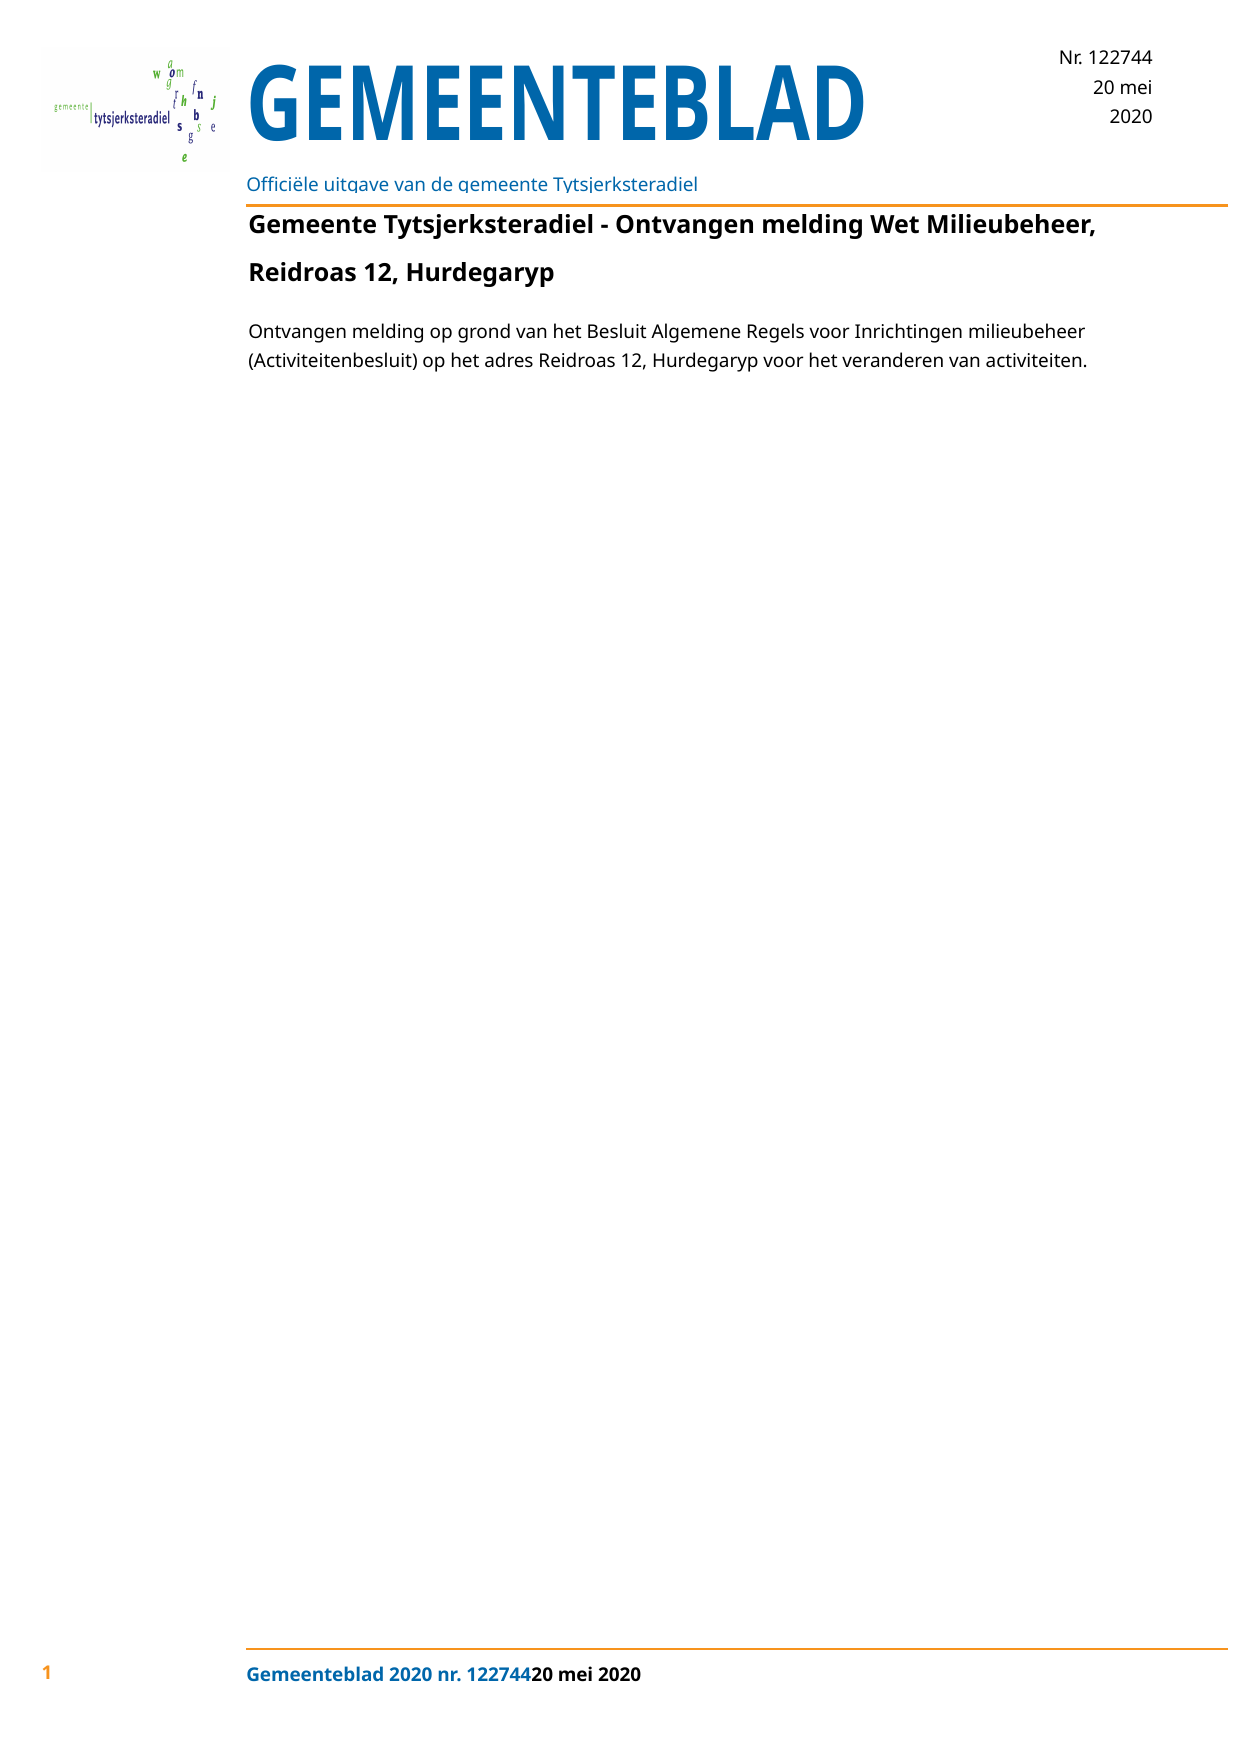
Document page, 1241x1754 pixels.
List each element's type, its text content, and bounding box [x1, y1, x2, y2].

picture [41, 47, 231, 172]
text Ontvangen melding op grond van het Besluit Algemene Regels voor Inrichtingen milieubeheer (Activiteitenbesluit) op het adres Reidroas 12, Hurdegaryp voor het veranderen van activiteiten. [248, 318, 1152, 373]
text Gemeente Tytsjerksteradiel - Ontvangen melding Wet Milieubeheer, Reidroas 12, Hurdegaryp [248, 207, 1152, 288]
